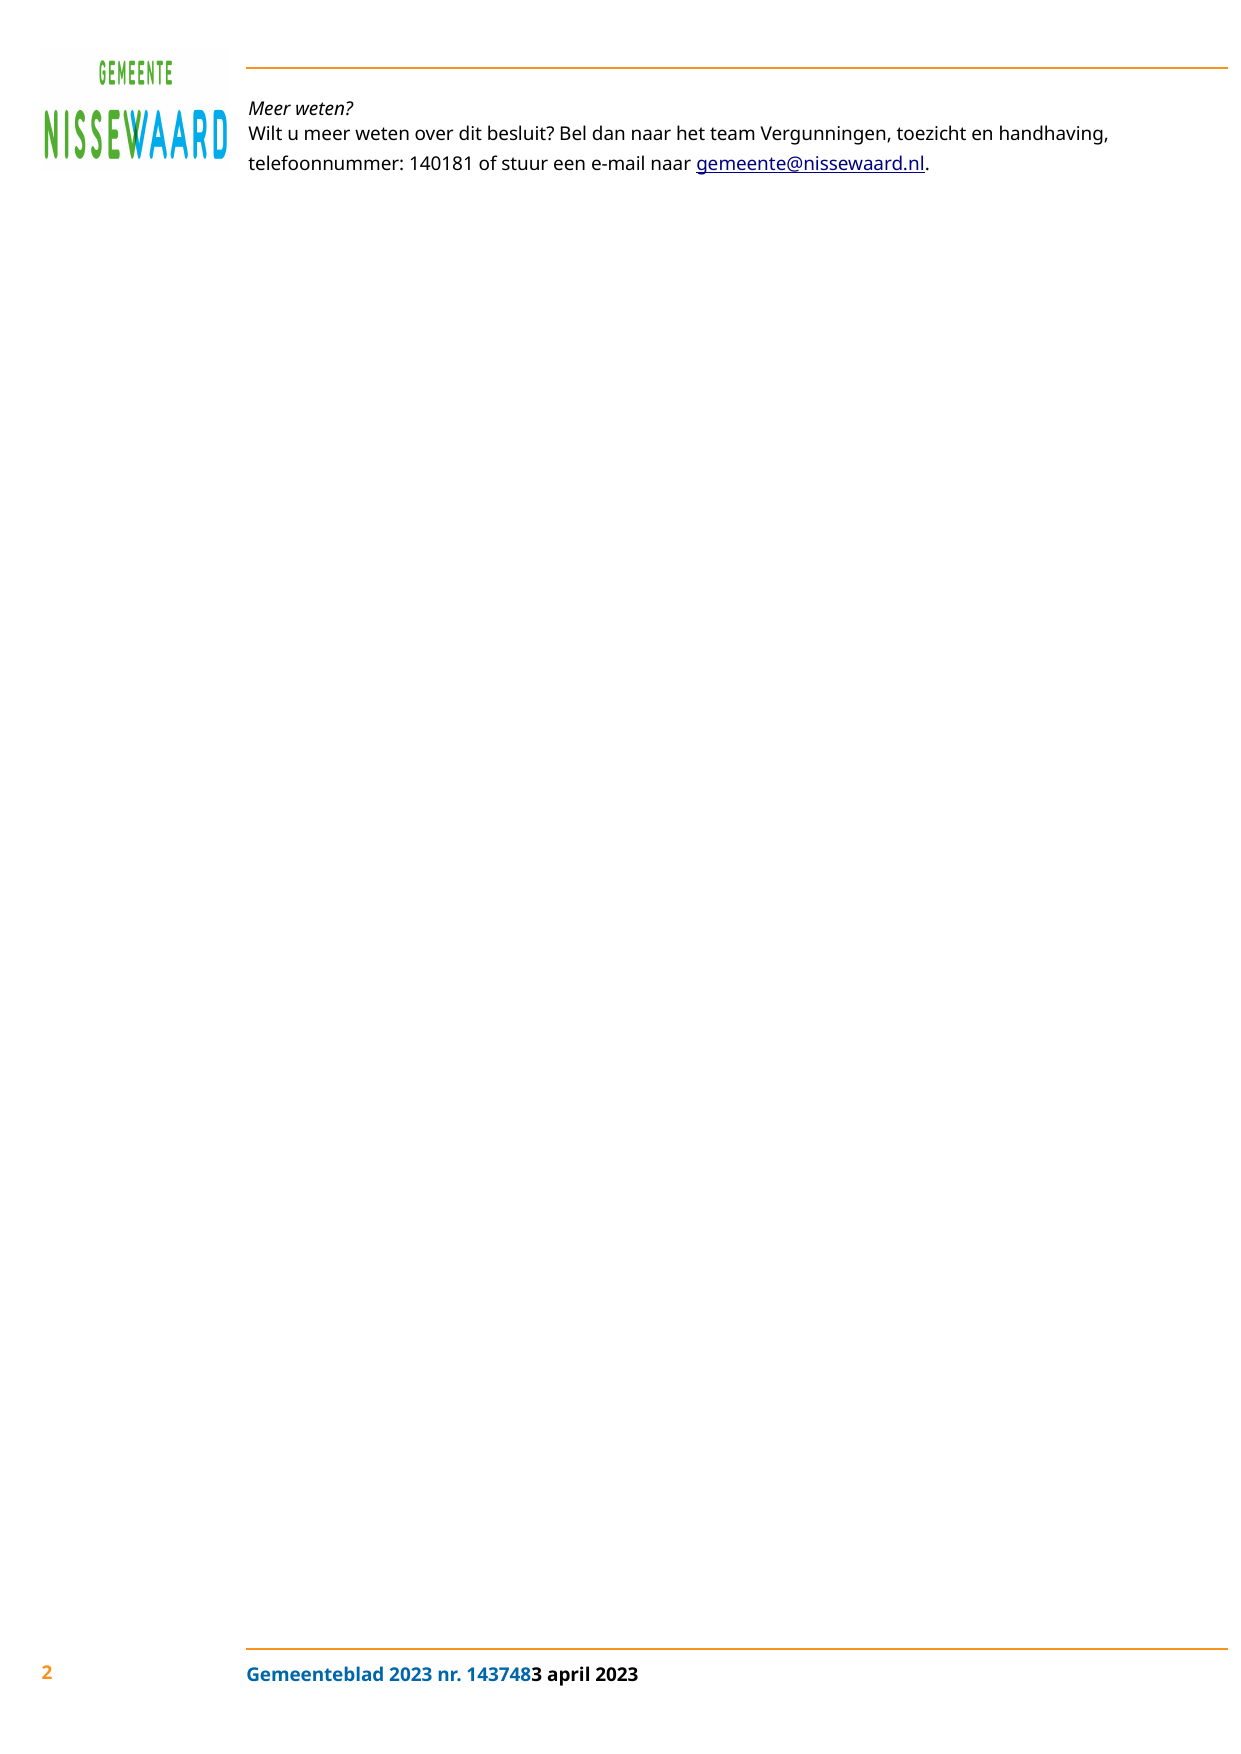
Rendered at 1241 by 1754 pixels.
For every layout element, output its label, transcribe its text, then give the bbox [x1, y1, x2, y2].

text Wilt u meer weten over dit besluit? Bel dan naar het team Vergunningen, toezicht en handhaving, telefoonnummer: 140181 of stuur een e-mail naar gemeente@nissewaard.nl. [248, 121, 1152, 176]
picture [41, 47, 231, 172]
text Meer weten? [248, 95, 1152, 121]
